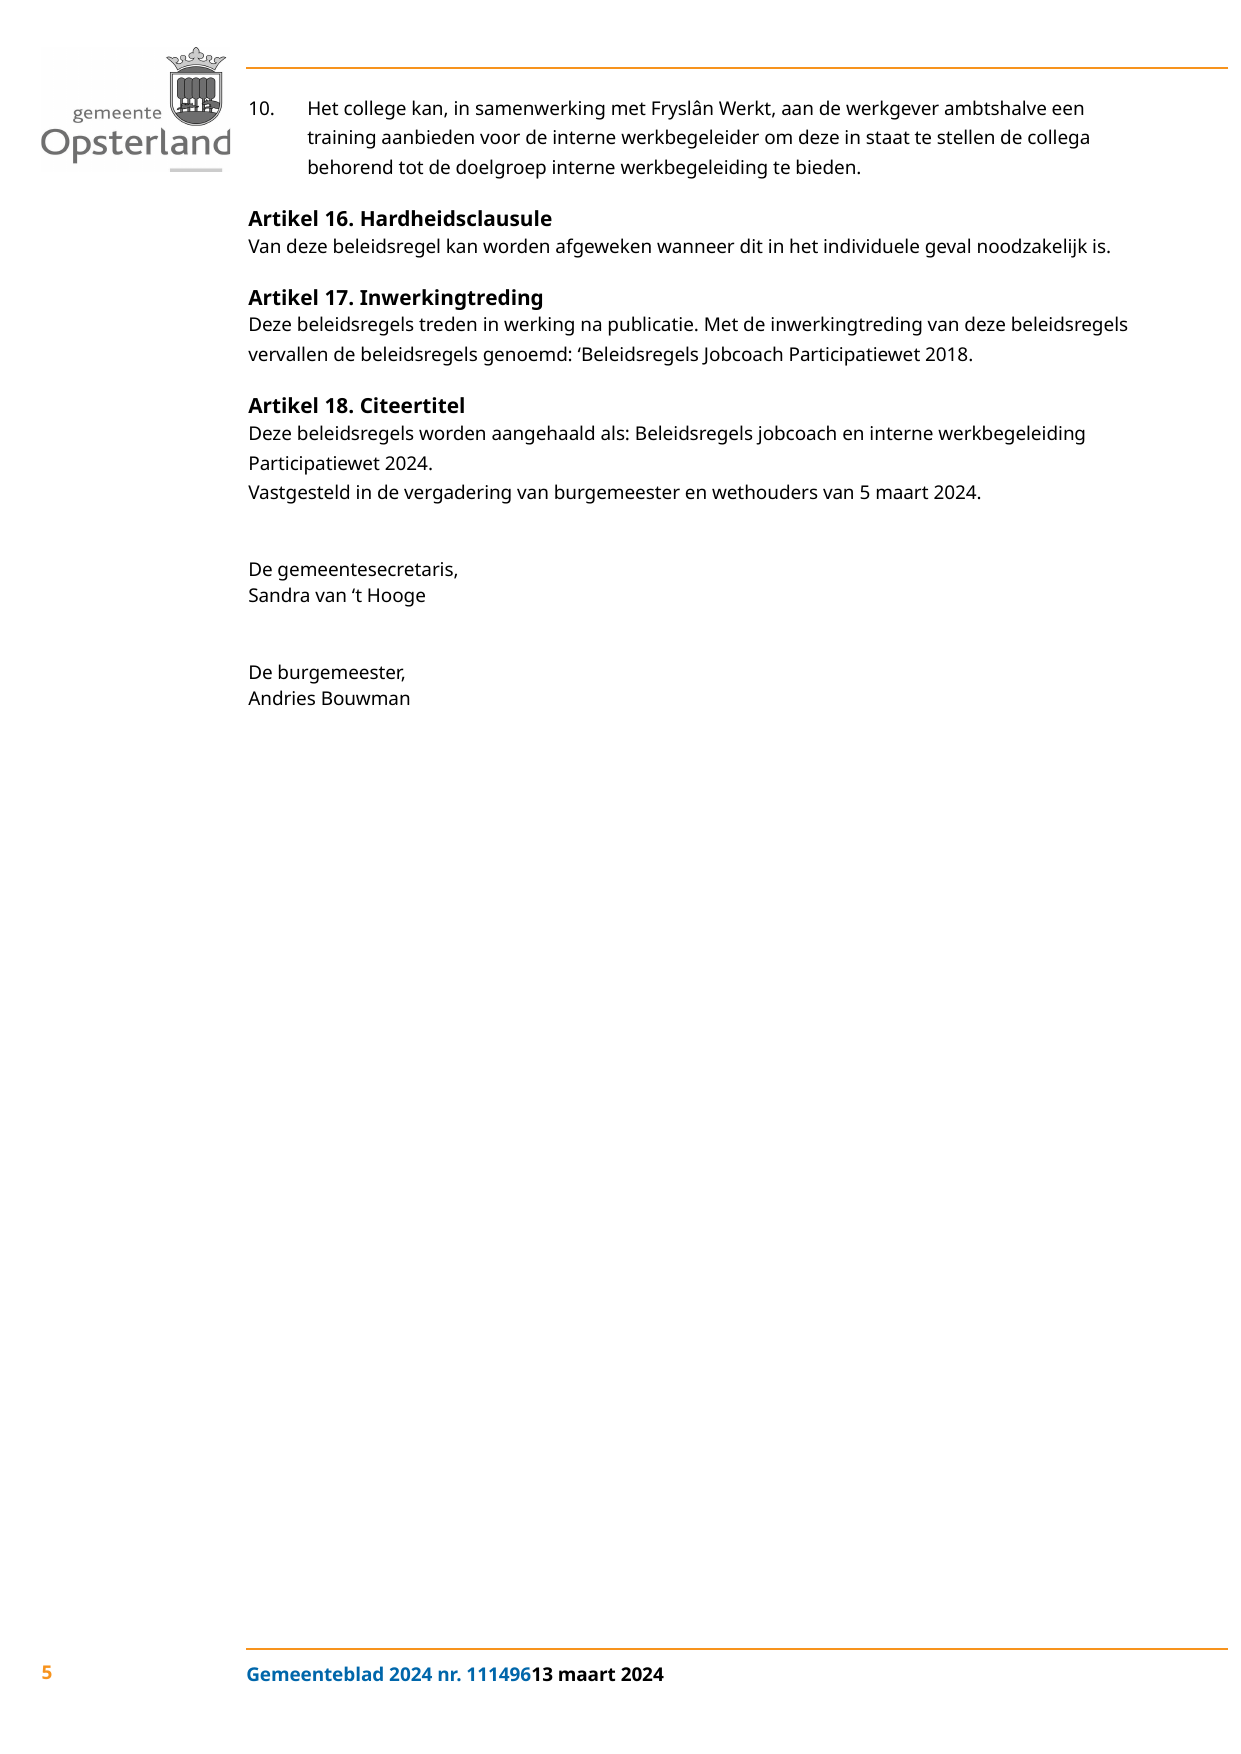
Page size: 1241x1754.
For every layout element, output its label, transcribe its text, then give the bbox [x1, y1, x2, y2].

text Sandra van ‘t Hooge [248, 582, 1152, 608]
text Van deze beleidsregel kan worden afgeweken wanneer dit in het individuele geval noodzakelijk is. [248, 233, 1152, 258]
text Deze beleidsregels treden in werking na publicatie. Met de inwerkingtreding van deze beleidsregels vervallen de beleidsregels genoemd: ‘Beleidsregels Jobcoach Participatiewet 2018. [248, 312, 1152, 367]
text Artikel 18. Citeertitel [248, 392, 1152, 420]
text Vastgesteld in de vergadering van burgemeester en wethouders van 5 maart 2024. [248, 479, 1152, 505]
text Artikel 17. Inwerkingtreding [248, 283, 1152, 312]
text De gemeentesecretaris, [248, 556, 1152, 582]
text Andries Bouwman [248, 685, 1152, 711]
list Het college kan, in samenwerking met Fryslân Werkt, aan de werkgever ambtshalve een training aanbieden voor de interne werkbegeleider om deze in staat te stellen de collega behorend tot de doelgroep interne werkbegeleiding te bieden. [248, 95, 1152, 180]
text De burgemeester, [248, 659, 1152, 685]
text Deze beleidsregels worden aangehaald als: Beleidsregels jobcoach en interne werkbegeleiding Participatiewet 2024. [248, 420, 1152, 475]
text Artikel 16. Hardheidsclausule [248, 204, 1152, 233]
picture [41, 47, 231, 172]
